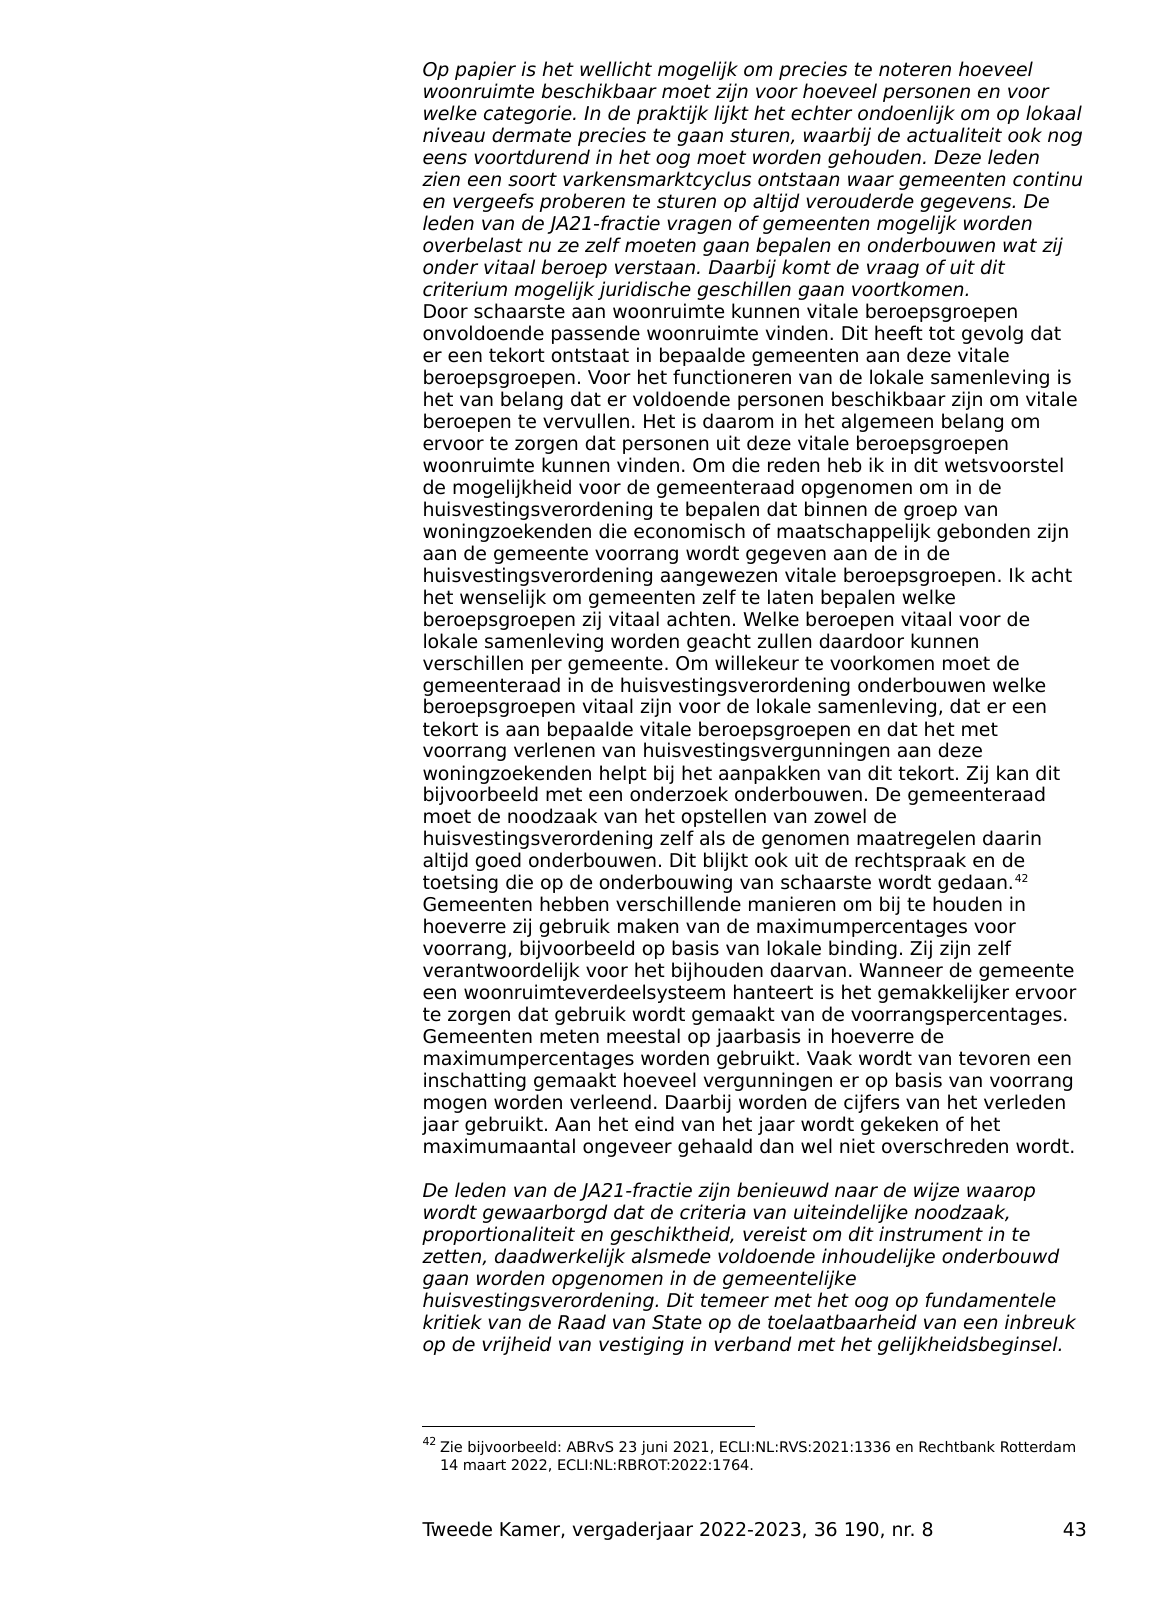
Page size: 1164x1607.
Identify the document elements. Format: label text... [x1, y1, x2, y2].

text Gemeenten meten meestal op jaarbasis in hoeverre de maximumpercentages worden gebruikt. Vaak wordt van tevoren een inschatting gemaakt hoeveel vergunningen er op basis van voorrang mogen worden verleend. Daarbij worden de cijfers van het verleden jaar gebruikt. Aan het eind van het jaar wordt gekeken of het maximumaantal ongeveer gehaald dan wel niet overschreden wordt. [422, 1026, 1087, 1158]
text Door schaarste aan woonruimte kunnen vitale beroepsgroepen onvoldoende passende woonruimte vinden. Dit heeft tot gevolg dat er een tekort ontstaat in bepaalde gemeenten aan deze vitale beroepsgroepen. Voor het functioneren van de lokale samenleving is het van belang dat er voldoende personen beschikbaar zijn om vitale beroepen te vervullen. Het is daarom in het algemeen belang om ervoor te zorgen dat personen uit deze vitale beroepsgroepen woonruimte kunnen vinden. Om die reden heb ik in dit wetsvoorstel de mogelijkheid voor de gemeenteraad opgenomen om in de huisvestingsverordening te bepalen dat binnen de groep van woningzoekenden die economisch of maatschappelijk gebonden zijn aan de gemeente voorrang wordt gegeven aan de in de huisvestingsverordening aangewezen vitale beroepsgroepen. Ik acht het wenselijk om gemeenten zelf te laten bepalen welke beroepsgroepen zij vitaal achten. Welke beroepen vitaal voor de lokale samenleving worden geacht zullen daardoor kunnen verschillen per gemeente. Om willekeur te voorkomen moet de gemeenteraad in de huisvestingsverordening onderbouwen welke beroepsgroepen vitaal zijn voor de lokale samenleving, dat er een tekort is aan bepaalde vitale beroepsgroepen en dat het met voorrang verlenen van huisvestingsvergunningen aan deze woningzoekenden helpt bij het aanpakken van dit tekort. Zij kan dit bijvoorbeeld met een onderzoek onderbouwen. De gemeenteraad moet de noodzaak van het opstellen van zowel de huisvestingsverordening zelf als de genomen maatregelen daarin altijd goed onderbouwen. Dit blijkt ook uit de rechtspraak en de toetsing die op de onderbouwing van schaarste wordt gedaan. [422, 301, 1087, 894]
text Op papier is het wellicht mogelijk om precies te noteren hoeveel woonruimte beschikbaar moet zijn voor hoeveel personen en voor welke categorie. In de praktijk lijkt het echter ondoenlijk om op lokaal niveau dermate precies te gaan sturen, waarbij de actualiteit ook nog eens voortdurend in het oog moet worden gehouden. Deze leden zien een soort varkensmarktcyclus ontstaan waar gemeenten continu en vergeefs proberen te sturen op altijd verouderde gegevens. De leden van de JA21-fractie vragen of gemeenten mogelijk worden overbelast nu ze zelf moeten gaan bepalen en onderbouwen wat zij onder vitaal beroep verstaan. Daarbij komt de vraag of uit dit criterium mogelijk juridische geschillen gaan voortkomen. [422, 59, 1087, 301]
text Zie bijvoorbeeld: ABRvS 23 juni 2021, ECLI:NL:RVS:2021:1336 en Rechtbank Rotterdam 14 maart 2022, ECLI:NL:RBROT:2022:1764. [422, 1435, 1087, 1474]
text De leden van de JA21-fractie zijn benieuwd naar de wijze waarop wordt gewaarborgd dat de criteria van uiteindelijke noodzaak, proportionaliteit en geschiktheid, vereist om dit instrument in te zetten, daadwerkelijk alsmede voldoende inhoudelijke onderbouwd gaan worden opgenomen in de gemeentelijke huisvestingsverordening. Dit temeer met het oog op fundamentele kritiek van de Raad van State op de toelaatbaarheid van een inbreuk op de vrijheid van vestiging in verband met het gelijkheidsbeginsel. [422, 1180, 1087, 1356]
text Gemeenten hebben verschillende manieren om bij te houden in hoeverre zij gebruik maken van de maximumpercentages voor voorrang, bijvoorbeeld op basis van lokale binding. Zij zijn zelf verantwoordelijk voor het bijhouden daarvan. Wanneer de gemeente een woonruimteverdeelsysteem hanteert is het gemakkelijker ervoor te zorgen dat gebruik wordt gemaakt van de voorrangspercentages. [422, 894, 1087, 1026]
